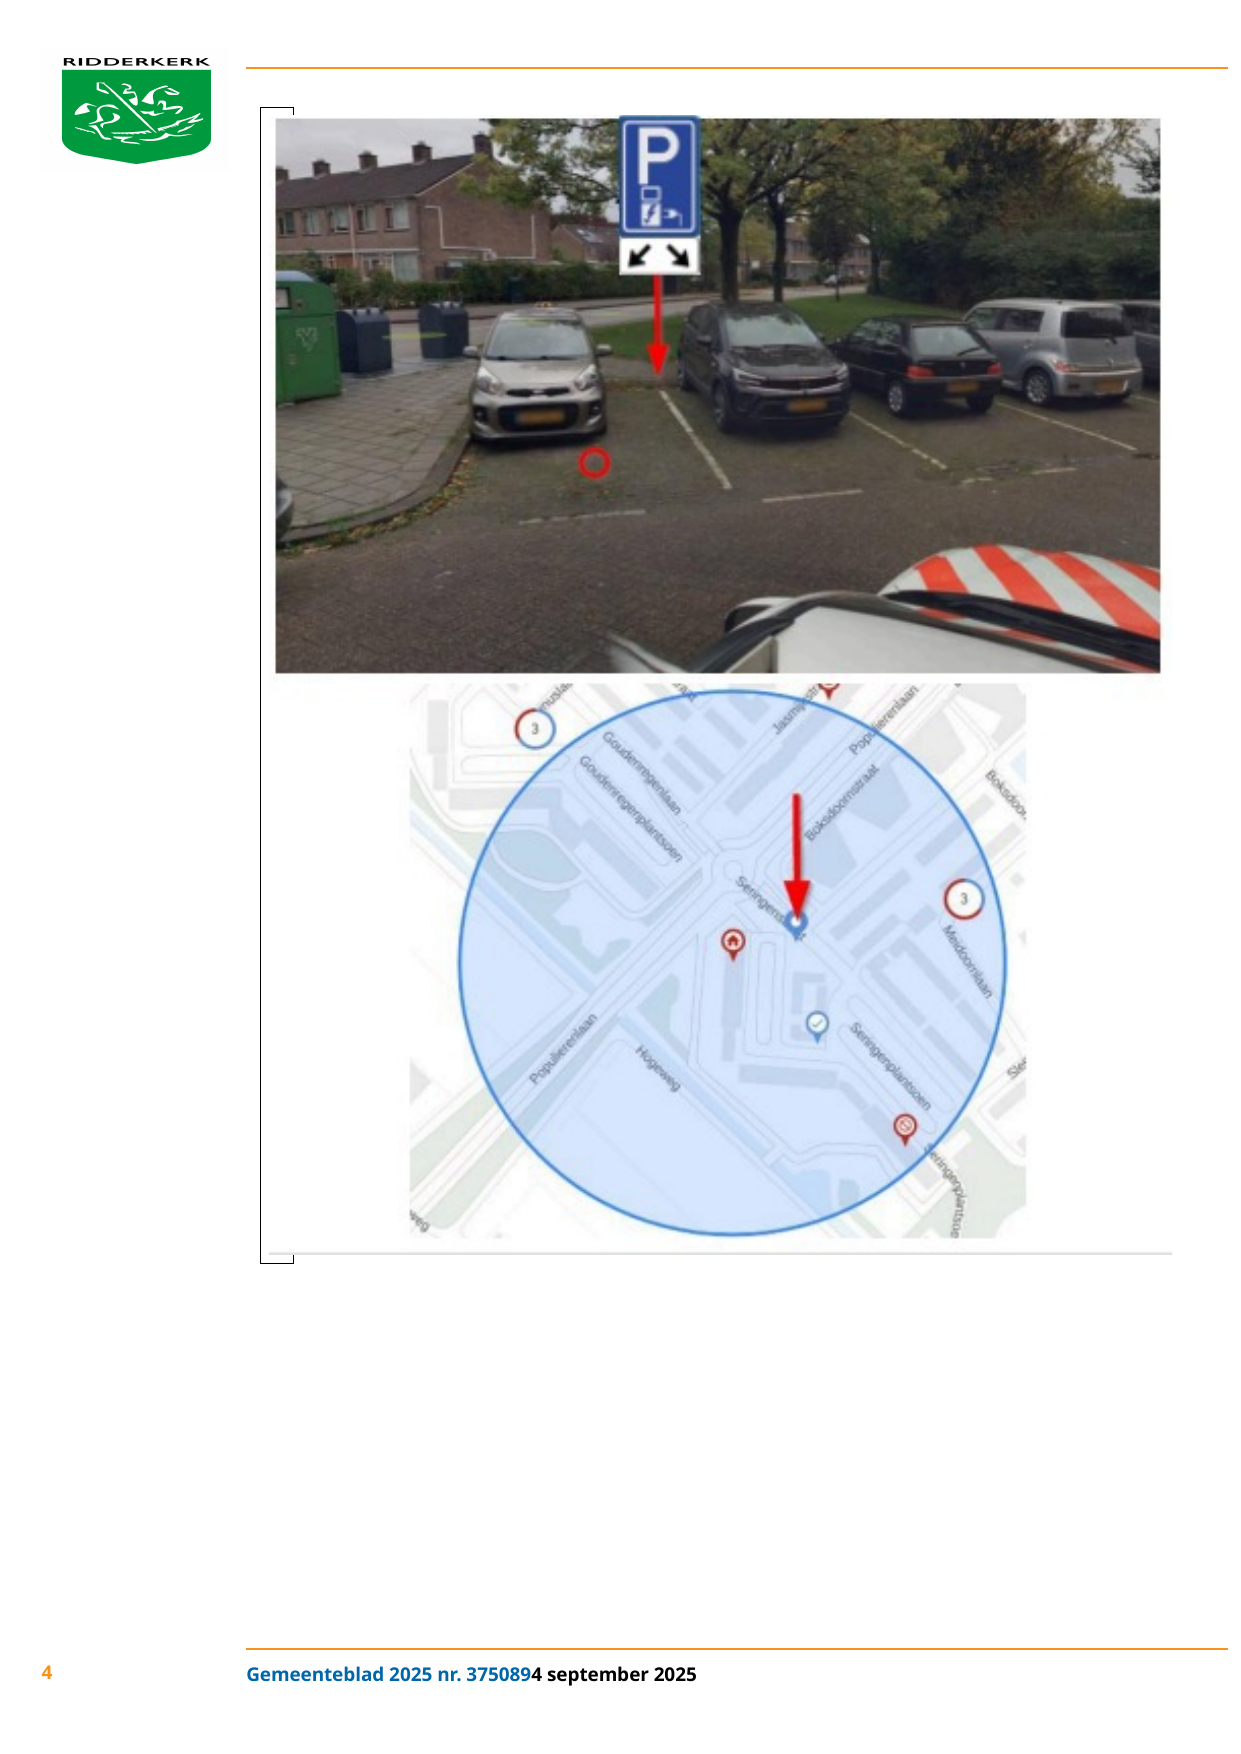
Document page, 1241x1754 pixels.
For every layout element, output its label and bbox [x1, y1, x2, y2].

picture [268, 115, 1173, 1255]
picture [41, 47, 231, 172]
